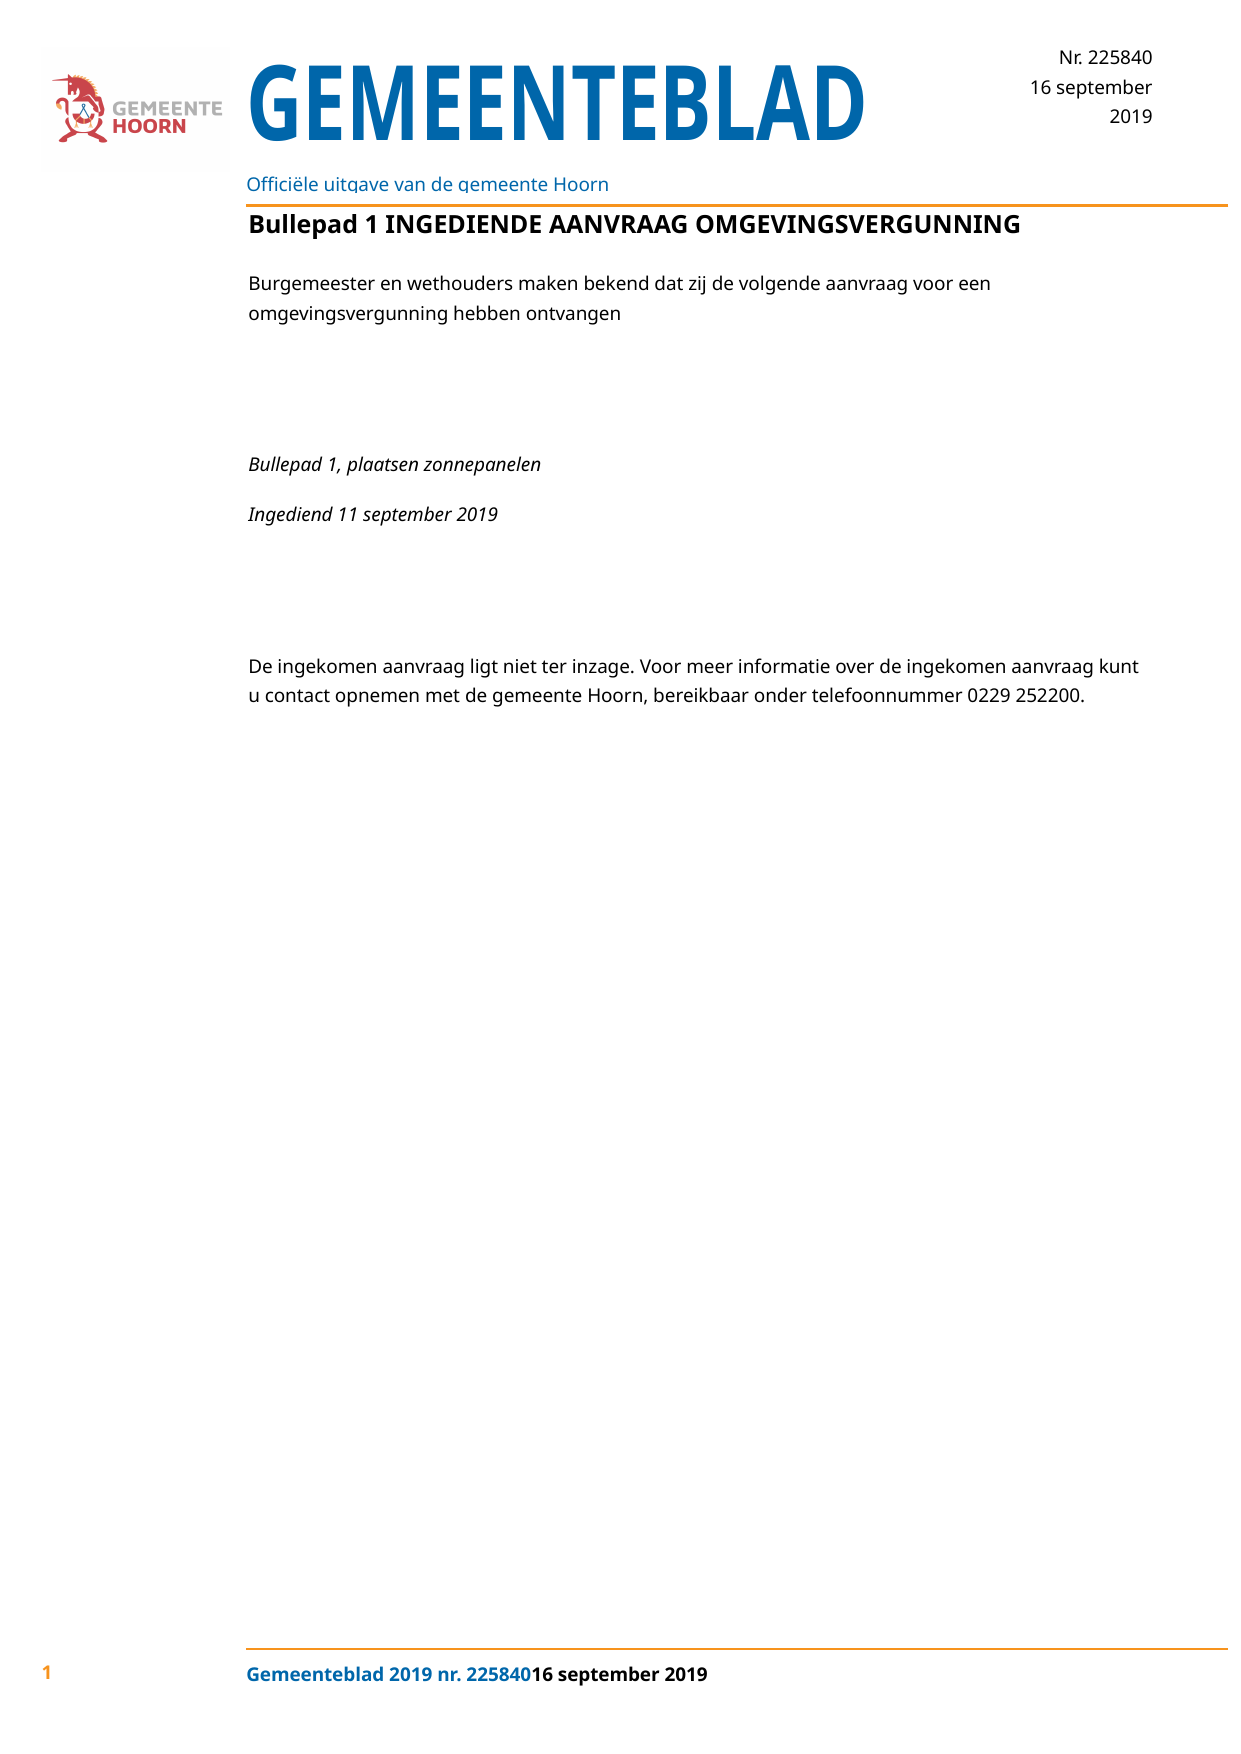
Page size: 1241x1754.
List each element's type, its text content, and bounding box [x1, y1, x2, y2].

text Ingediend 11 september 2019 [248, 502, 1152, 527]
text Burgemeester en wethouders maken bekend dat zij de volgende aanvraag voor een omgevingsvergunning hebben ontvangen [248, 270, 1152, 326]
picture [41, 47, 231, 172]
text De ingekomen aanvraag ligt niet ter inzage. Voor meer informatie over de ingekomen aanvraag kunt u contact opnemen met de gemeente Hoorn, bereikbaar onder telefoonnummer 0229 252200. [248, 653, 1152, 708]
text Bullepad 1 INGEDIENDE AANVRAAG OMGEVINGSVERGUNNING [248, 207, 1152, 241]
text Bullepad 1, plaatsen zonnepanelen [248, 451, 1152, 477]
